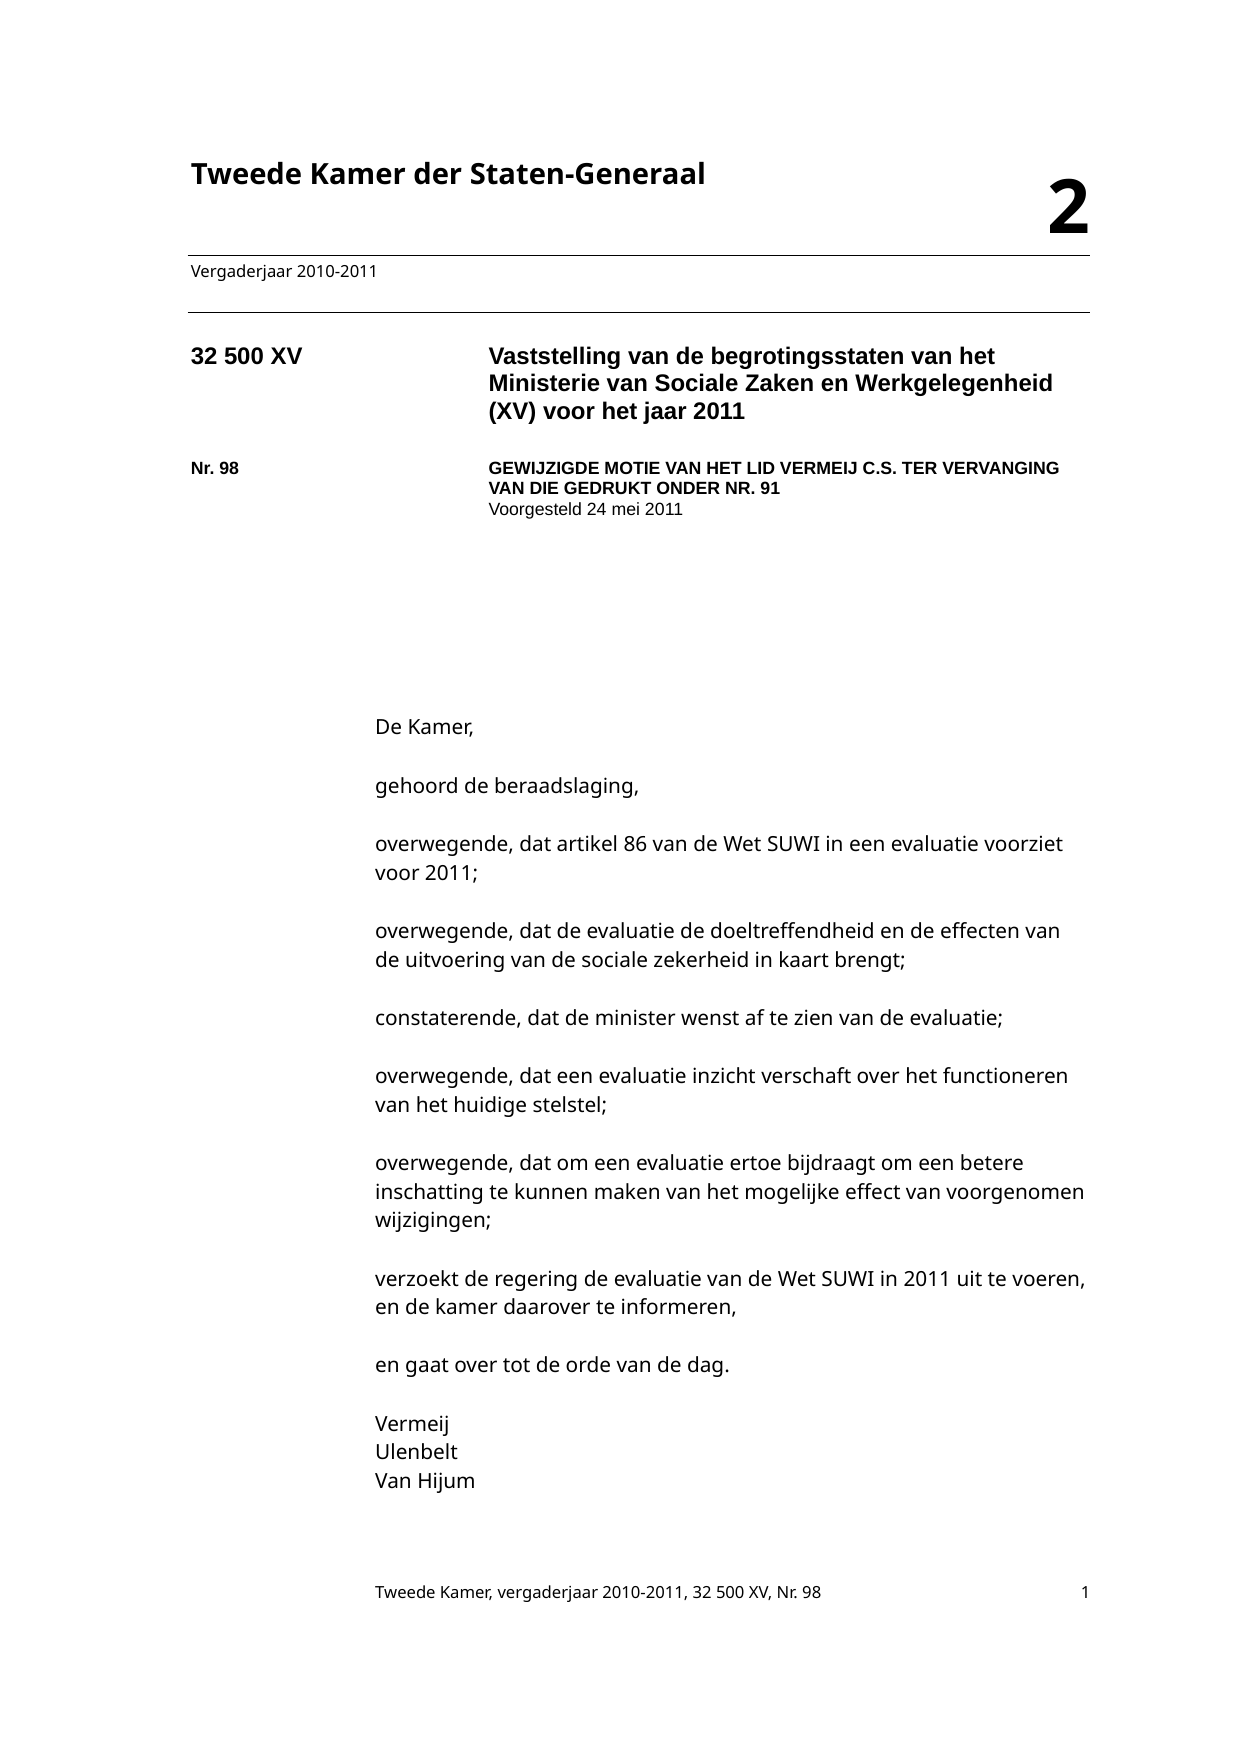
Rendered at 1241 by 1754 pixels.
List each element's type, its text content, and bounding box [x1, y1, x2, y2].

table_cell [485, 256, 1090, 312]
text overwegende, dat om een evaluatie ertoe bijdraagt om een betere inschatting te kunnen maken van het mogelijke effect van voorgenomen wijzigingen; [375, 1148, 1090, 1234]
text gehoord de beraadslaging, [375, 771, 1090, 799]
text en gaat over tot de orde van de dag. [375, 1351, 1090, 1379]
table_cell Vergaderjaar 2010-2011 [188, 256, 485, 312]
table_cell GEWIJZIGDE MOTIE VAN HET LID VERMEIJ C.S. TER VERVANGING VAN DIE GEDRUKT ONDER NR. 91 Voorgesteld 24 mei 2011 [485, 455, 1090, 594]
text overwegende, dat de evaluatie de doeltreffendheid en de effecten van de uitvoering van de sociale zekerheid in kaart brengt; [375, 916, 1090, 973]
text overwegende, dat een evaluatie inzicht verschaft over het functioneren van het huidige stelstel; [375, 1062, 1090, 1118]
table_header Tweede Kamer der Staten-Generaal [188, 150, 909, 255]
text Van Hijum [375, 1466, 1090, 1494]
table_cell [485, 313, 1090, 339]
text Ulenbelt [375, 1437, 1090, 1466]
table_cell Vaststelling van de begrotingsstaten van het Ministerie van Sociale Zaken en Werkgelegenheid (XV) voor het jaar 2011 [485, 339, 1090, 454]
table_cell [188, 313, 485, 339]
text verzoekt de regering de evaluatie van de Wet SUWI in 2011 uit te voeren, en de kamer daarover te informeren, [375, 1264, 1090, 1321]
text Vermeij [375, 1409, 1090, 1437]
text constaterende, dat de minister wenst af te zien van de evaluatie; [375, 1003, 1090, 1032]
table_cell 32 500 XV [188, 339, 485, 454]
table_header 2 [910, 150, 1090, 255]
text overwegende, dat artikel 86 van de Wet SUWI in een evaluatie voorziet voor 2011; [375, 829, 1090, 886]
text De Kamer, [375, 712, 1090, 741]
table_cell Nr. 98 [188, 455, 485, 594]
